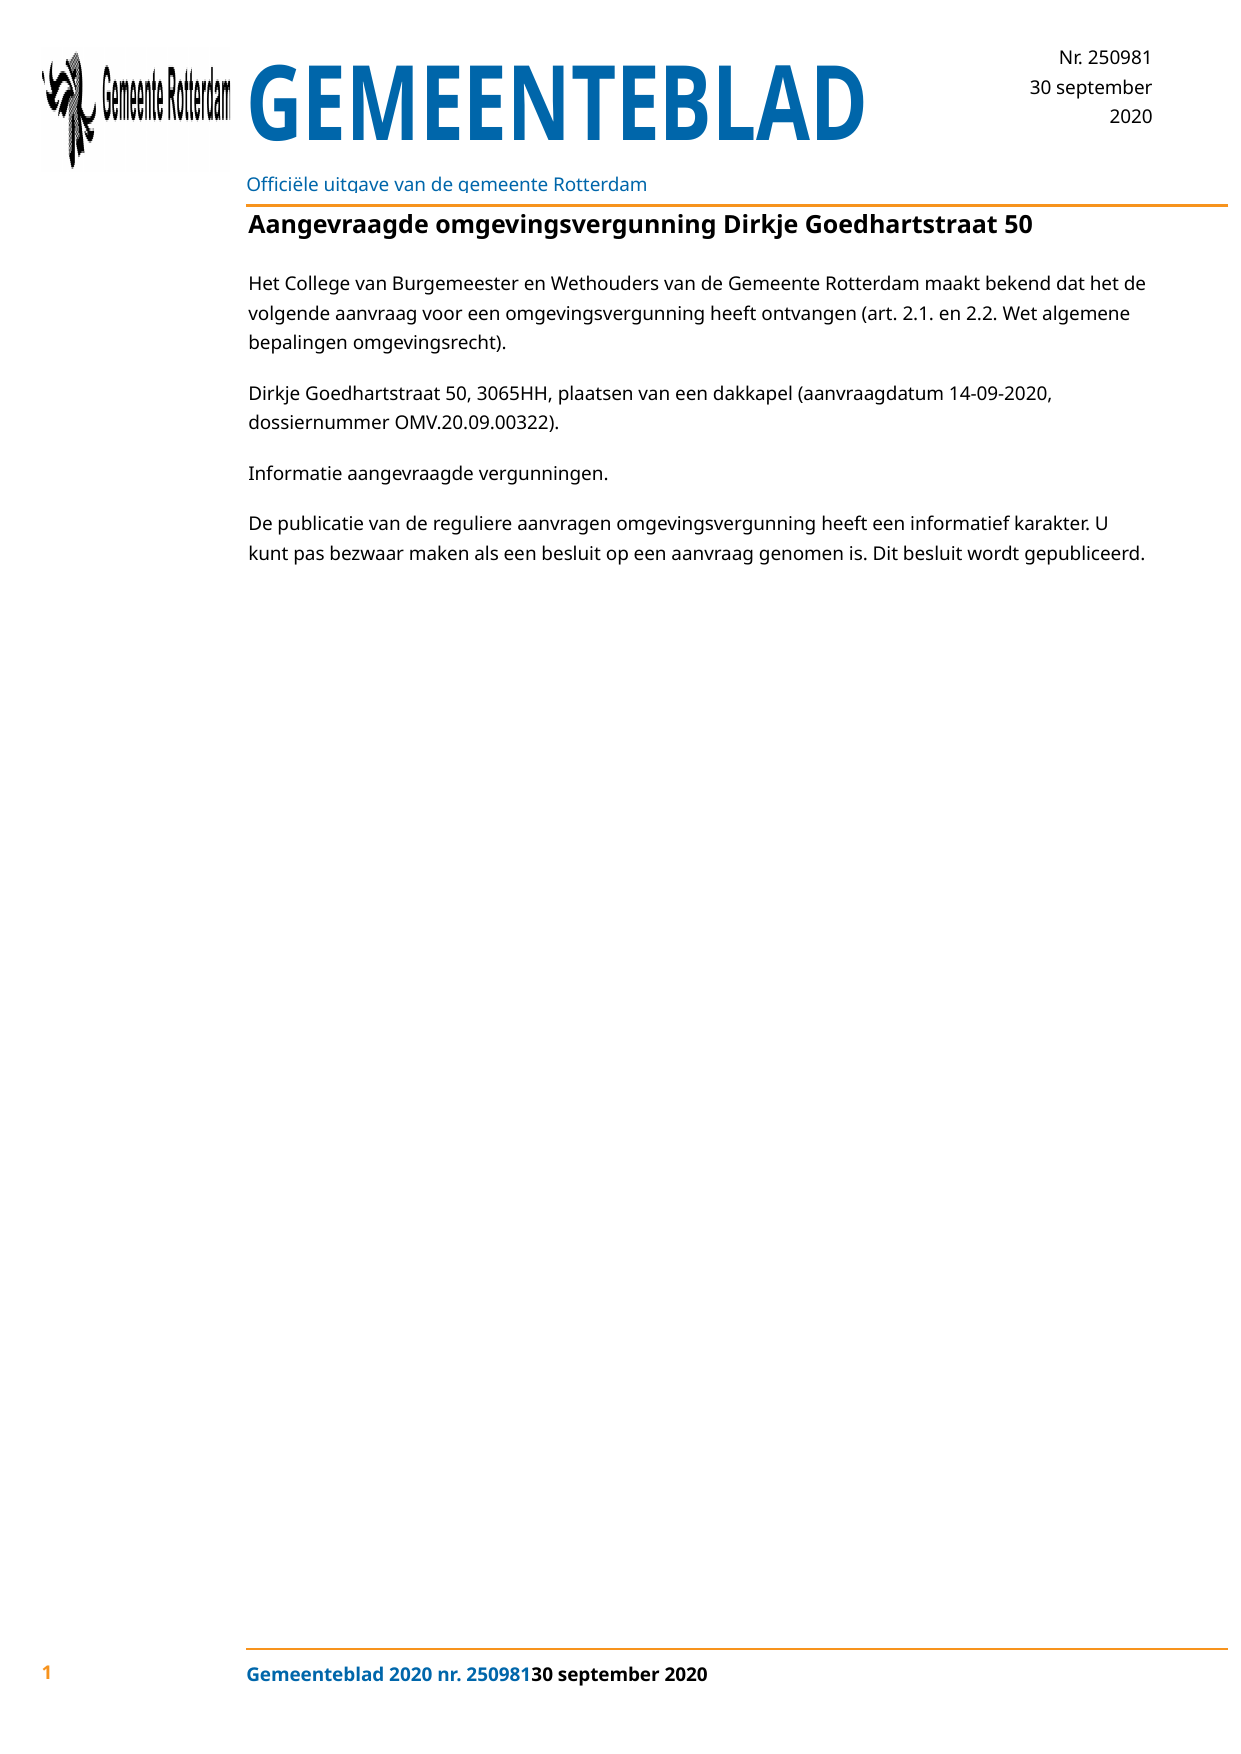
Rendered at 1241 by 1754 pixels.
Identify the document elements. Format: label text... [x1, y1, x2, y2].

picture [41, 47, 231, 172]
text Dirkje Goedhartstraat 50, 3065HH, plaatsen van een dakkapel (aanvraagdatum 14-09-2020, dossiernummer OMV.20.09.00322). [248, 380, 1152, 435]
text Aangevraagde omgevingsvergunning Dirkje Goedhartstraat 50 [248, 207, 1152, 241]
text Het College van Burgemeester en Wethouders van de Gemeente Rotterdam maakt bekend dat het de volgende aanvraag voor een omgevingsvergunning heeft ontvangen (art. 2.1. en 2.2. Wet algemene bepalingen omgevingsrecht). [248, 270, 1152, 355]
text Informatie aangevraagde vergunningen. [248, 460, 1152, 486]
text De publicatie van de reguliere aanvragen omgevingsvergunning heeft een informatief karakter. U kunt pas bezwaar maken als een besluit op een aanvraag genomen is. Dit besluit wordt gepubliceerd. [248, 510, 1152, 566]
